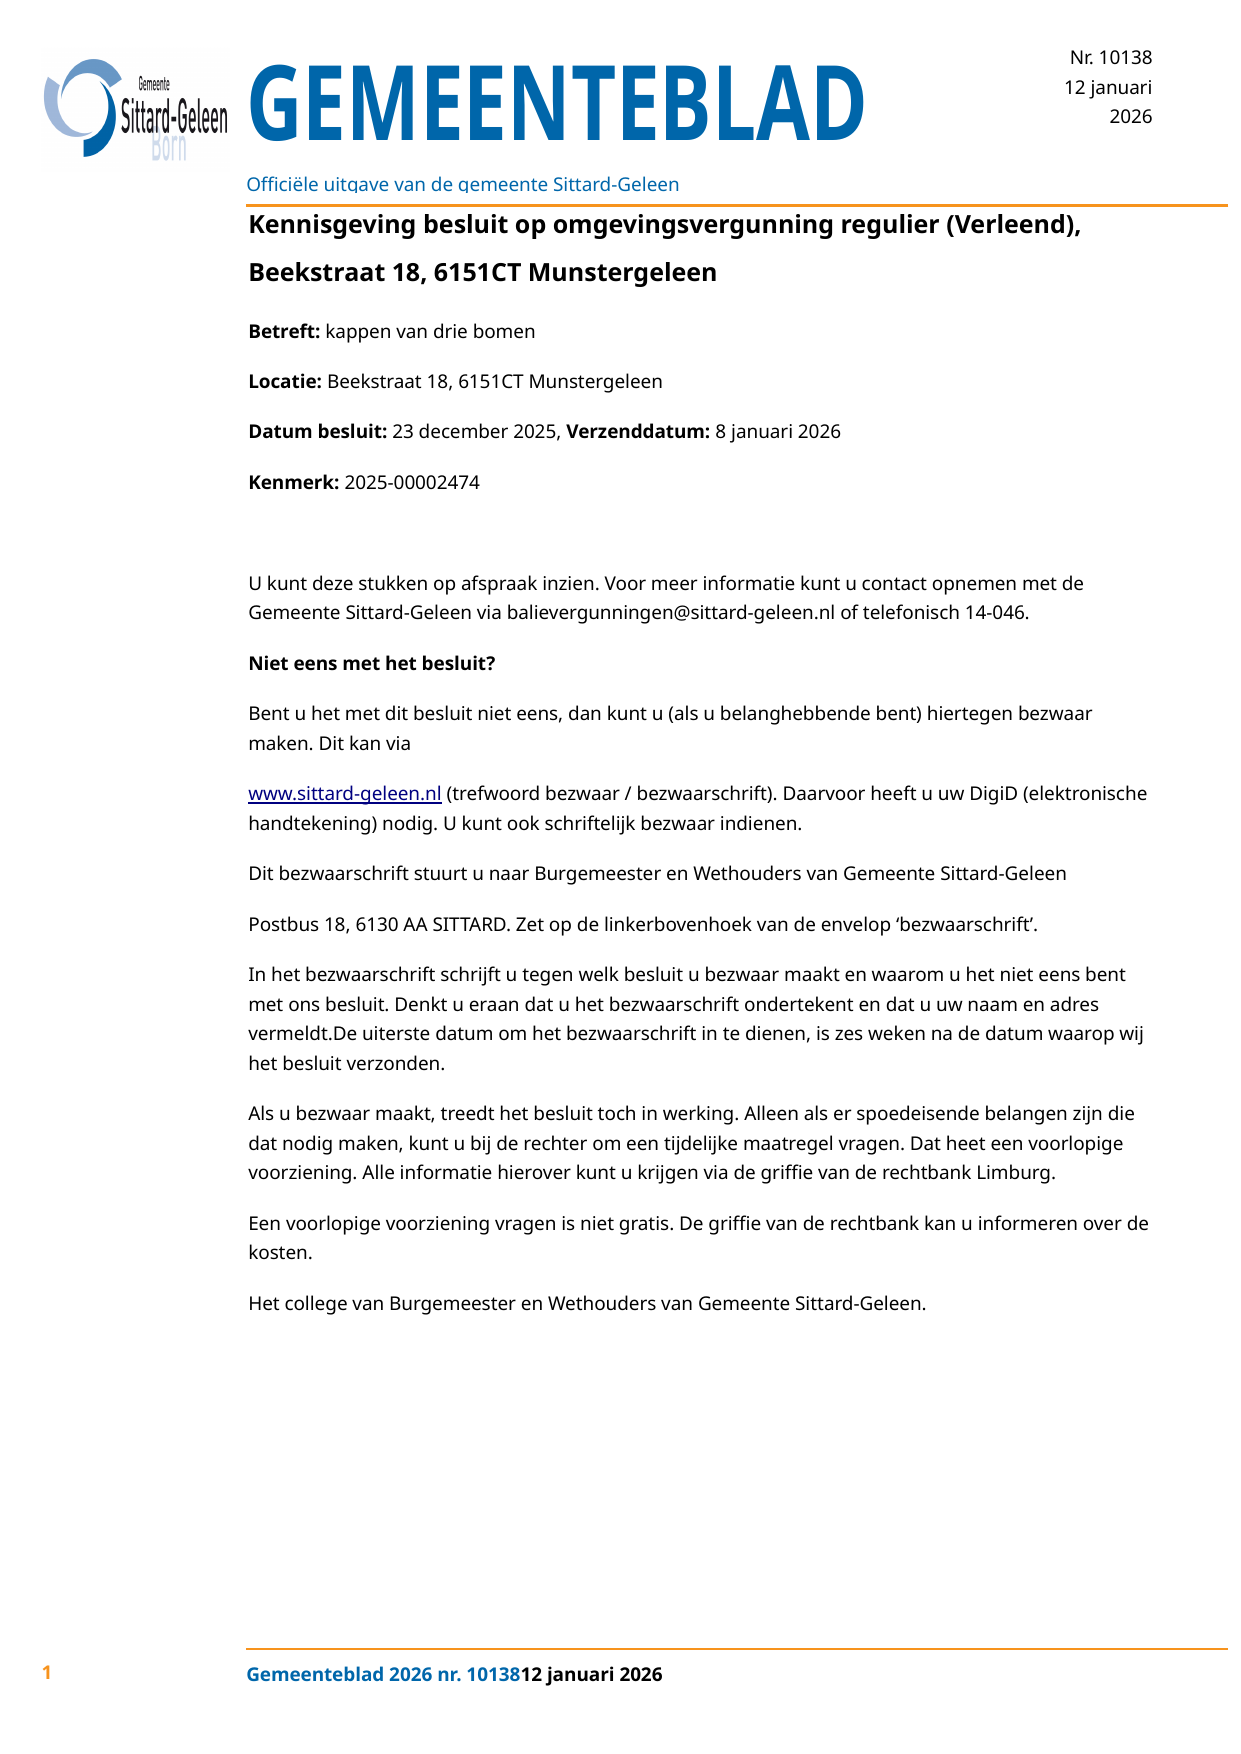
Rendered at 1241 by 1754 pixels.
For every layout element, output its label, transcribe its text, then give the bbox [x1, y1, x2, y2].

text Als u bezwaar maakt, treedt het besluit toch in werking. Alleen als er spoedeisende belangen zijn die dat nodig maken, kunt u bij de rechter om een tijdelijke maatregel vragen. Dat heet een voorlopige voorziening. Alle informatie hierover kunt u krijgen via de griffie van de rechtbank Limburg. [248, 1100, 1152, 1185]
text Dit bezwaarschrift stuurt u naar Burgemeester en Wethouders van Gemeente Sittard-Geleen [248, 860, 1152, 886]
text In het bezwaarschrift schrijft u tegen welk besluit u bezwaar maakt en waarom u het niet eens bent met ons besluit. Denkt u eraan dat u het bezwaarschrift ondertekent en dat u uw naam en adres vermeldt.De uiterste datum om het bezwaarschrift in te dienen, is zes weken na de datum waarop wij het besluit verzonden. [248, 961, 1152, 1076]
text Postbus 18, 6130 AA SITTARD. Zet op de linkerbovenhoek van de envelop ‘bezwaarschrift’. [248, 911, 1152, 937]
text Locatie: Beekstraat 18, 6151CT Munstergeleen [248, 368, 1152, 394]
text U kunt deze stukken op afspraak inzien. Voor meer informatie kunt u contact opnemen met de Gemeente Sittard-Geleen via balievergunningen@sittard-geleen.nl of telefonisch 14-046. [248, 570, 1152, 625]
text Het college van Burgemeester en Wethouders van Gemeente Sittard-Geleen. [248, 1290, 1152, 1316]
text Betreft: kappen van drie bomen [248, 318, 1152, 344]
text Een voorlopige voorziening vragen is niet gratis. De griffie van de rechtbank kan u informeren over de kosten. [248, 1210, 1152, 1265]
picture [41, 47, 231, 172]
text Kennisgeving besluit op omgevingsvergunning regulier (Verleend), Beekstraat 18, 6151CT Munstergeleen [248, 207, 1152, 288]
text www.sittard-geleen.nl (trefwoord bezwaar / bezwaarschrift). Daarvoor heeft u uw DigiD (elektronische handtekening) nodig. U kunt ook schriftelijk bezwaar indienen. [248, 780, 1152, 836]
text Kenmerk: 2025-00002474 [248, 469, 1152, 495]
text Datum besluit: 23 december 2025, Verzenddatum: 8 januari 2026 [248, 419, 1152, 444]
text Niet eens met het besluit? [248, 650, 1152, 676]
text Bent u het met dit besluit niet eens, dan kunt u (als u belanghebbende bent) hiertegen bezwaar maken. Dit kan via [248, 700, 1152, 756]
